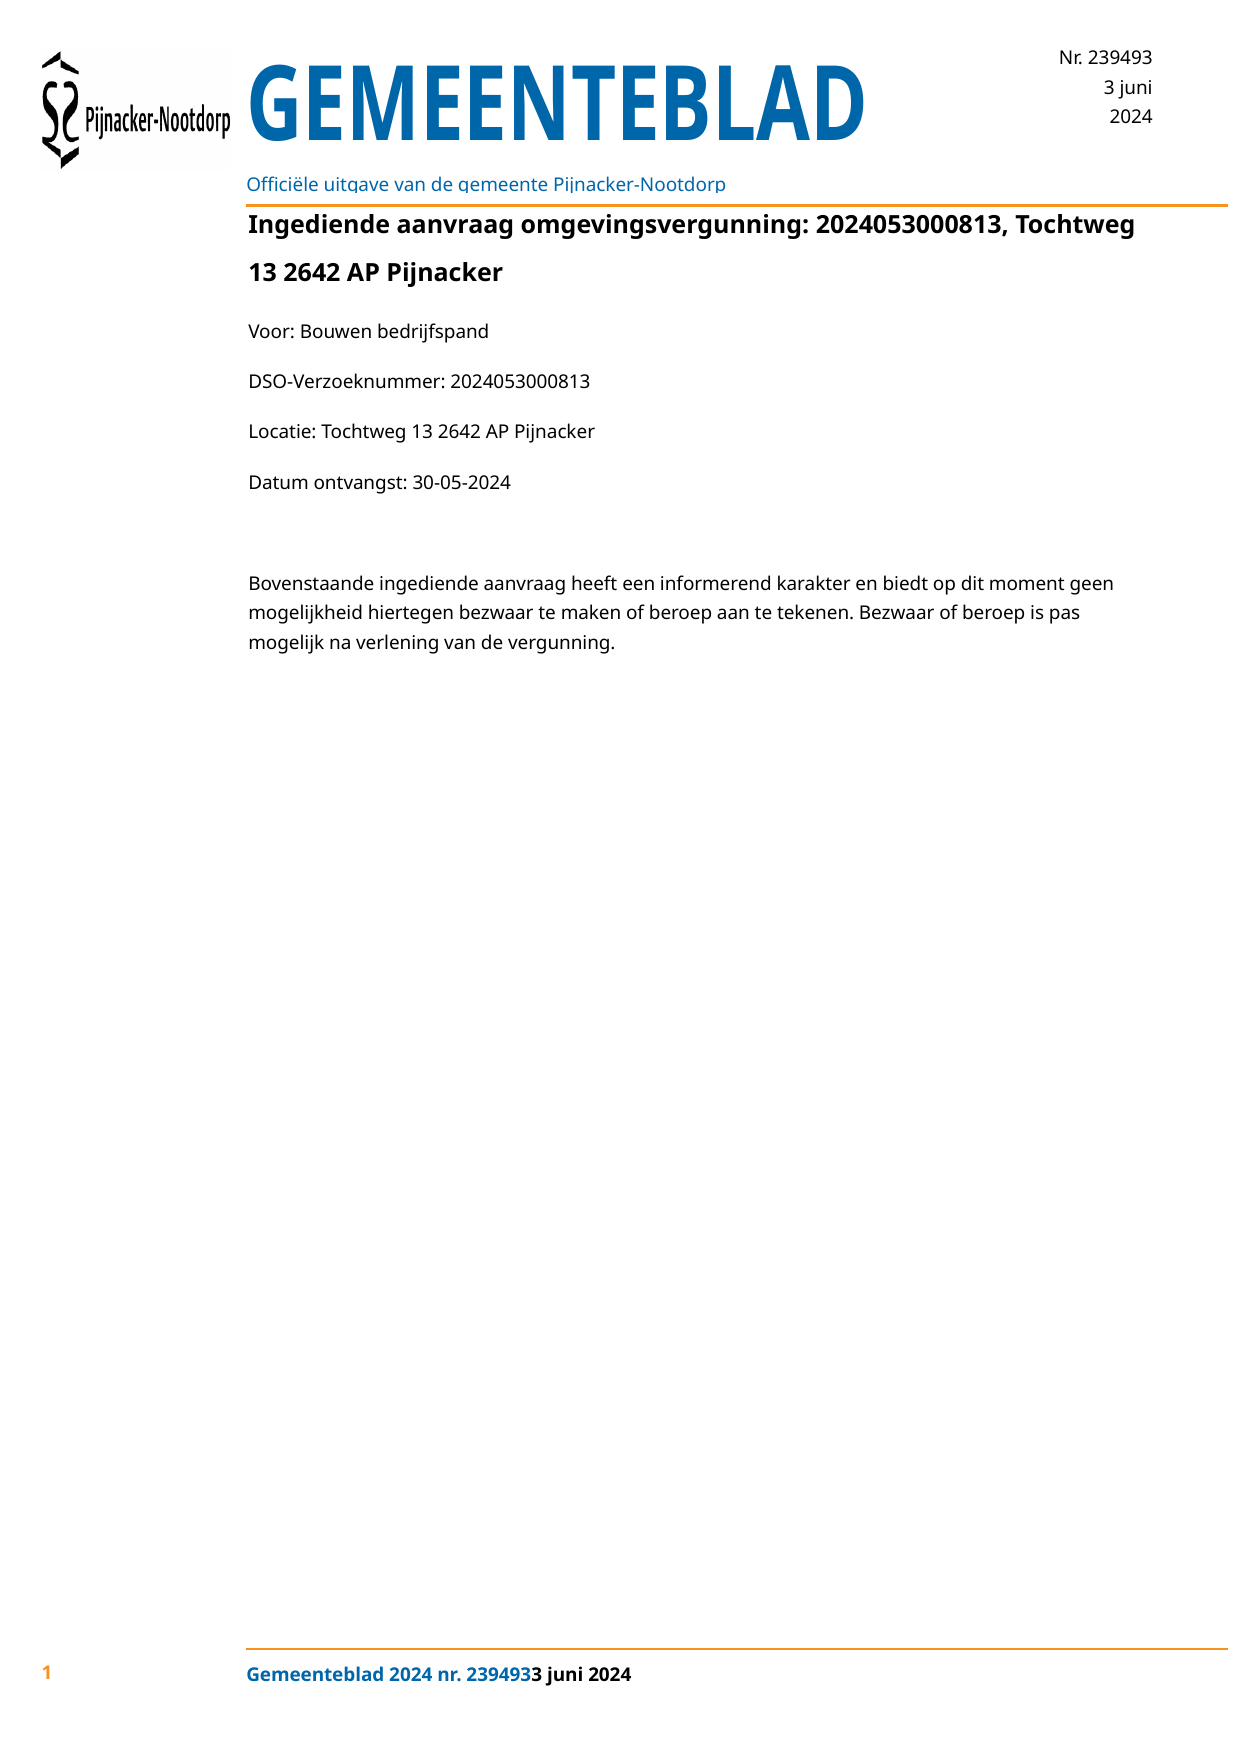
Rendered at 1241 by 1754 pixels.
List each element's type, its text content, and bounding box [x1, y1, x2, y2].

picture [41, 47, 231, 172]
text Locatie: Tochtweg 13 2642 AP Pijnacker [248, 419, 1152, 444]
text DSO-Verzoeknummer: 2024053000813 [248, 368, 1152, 394]
text Voor: Bouwen bedrijfspand [248, 318, 1152, 344]
text Bovenstaande ingediende aanvraag heeft een informerend karakter en biedt op dit moment geen mogelijkheid hiertegen bezwaar te maken of beroep aan te tekenen. Bezwaar of beroep is pas mogelijk na verlening van de vergunning. [248, 570, 1152, 655]
text Datum ontvangst: 30-05-2024 [248, 469, 1152, 495]
text Ingediende aanvraag omgevingsvergunning: 2024053000813, Tochtweg 13 2642 AP Pijnacker [248, 207, 1152, 288]
